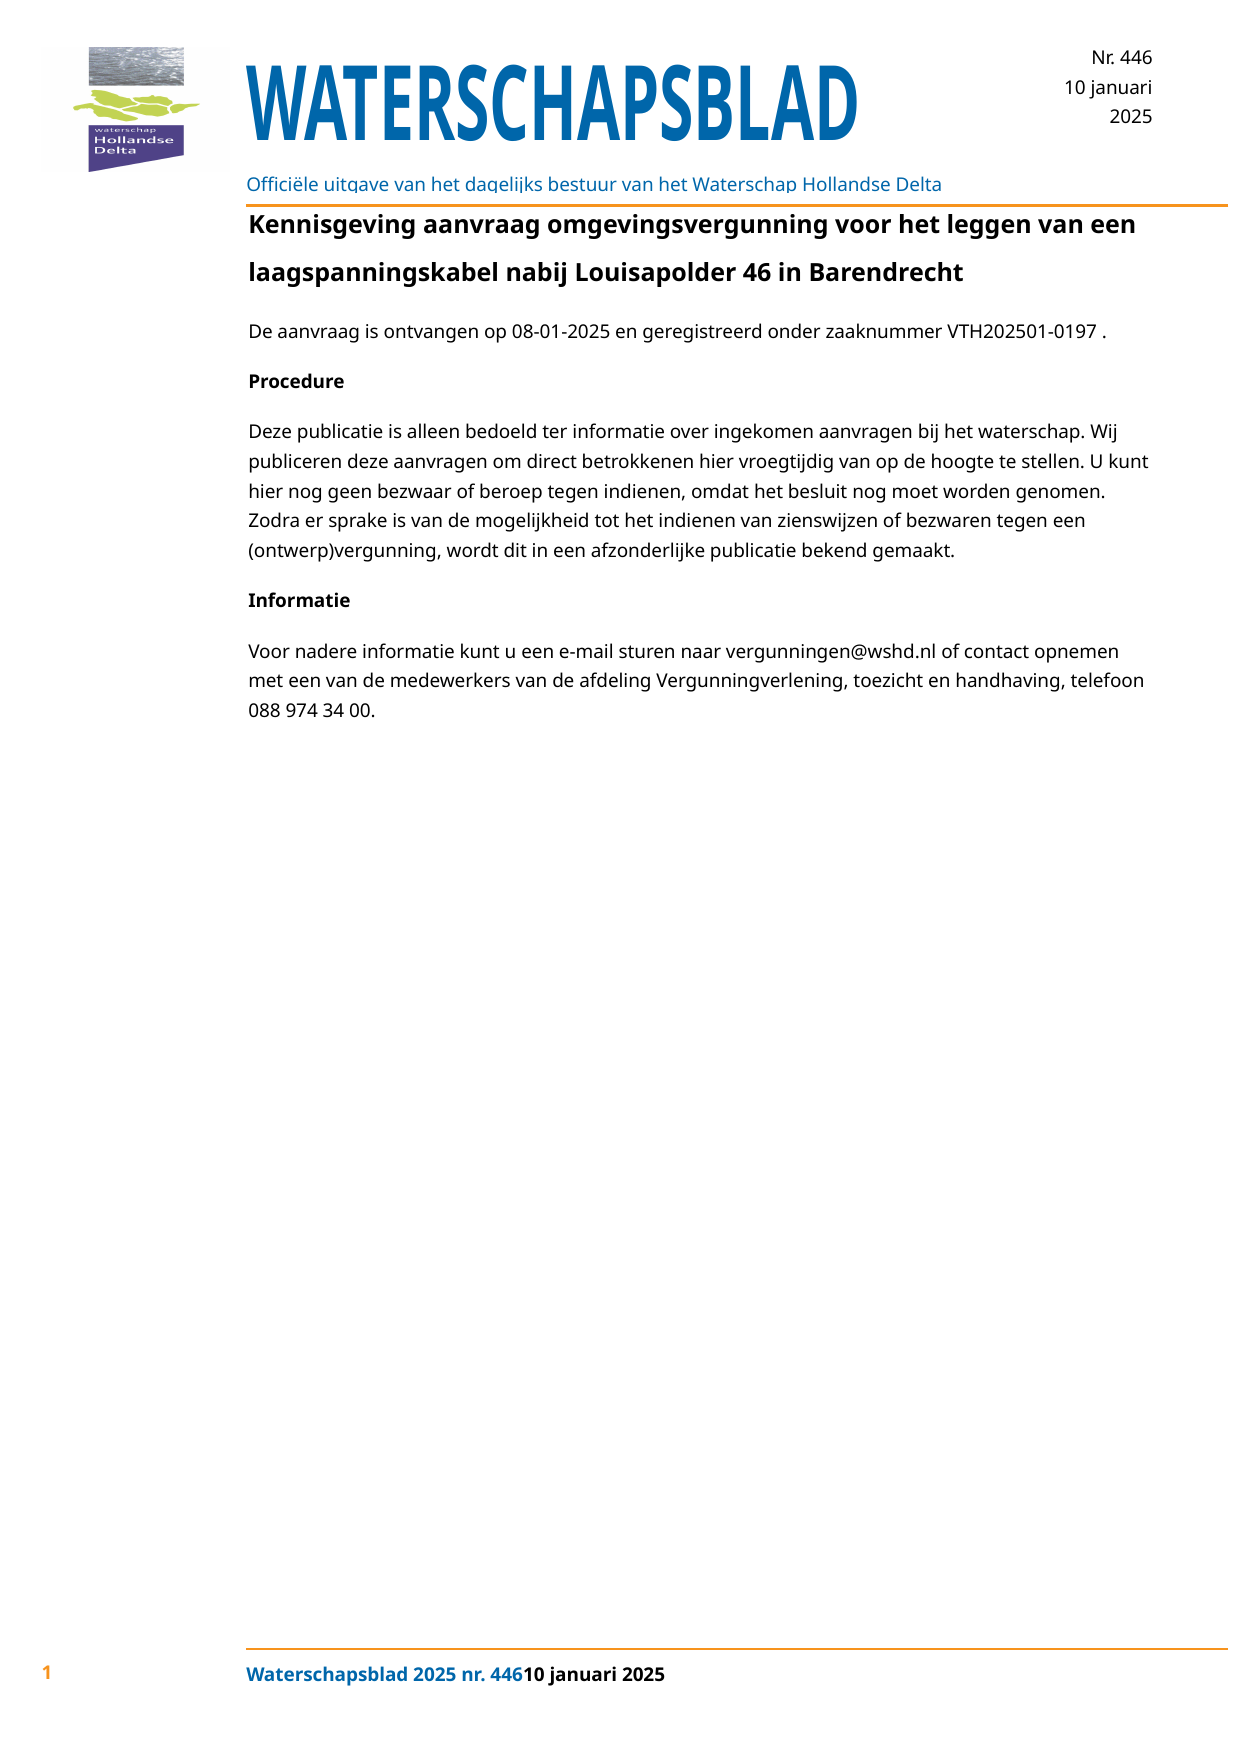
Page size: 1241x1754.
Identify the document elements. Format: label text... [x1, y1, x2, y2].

text Deze publicatie is alleen bedoeld ter informatie over ingekomen aanvragen bij het waterschap. Wij publiceren deze aanvragen om direct betrokkenen hier vroegtijdig van op de hoogte te stellen. U kunt hier nog geen bezwaar of beroep tegen indienen, omdat het besluit nog moet worden genomen. Zodra er sprake is van de mogelijkheid tot het indienen van zienswijzen of bezwaren tegen een (ontwerp)vergunning, wordt dit in een afzonderlijke publicatie bekend gemaakt. [248, 419, 1152, 563]
text De aanvraag is ontvangen op 08-01-2025 en geregistreerd onder zaaknummer VTH202501-0197 . [248, 318, 1152, 344]
text Procedure [248, 368, 1152, 394]
text Voor nadere informatie kunt u een e-mail sturen naar vergunningen@wshd.nl of contact opnemen met een van de medewerkers van de afdeling Vergunningverlening, toezicht en handhaving, telefoon 088 974 34 00. [248, 638, 1152, 723]
text Kennisgeving aanvraag omgevingsvergunning voor het leggen van een laagspanningskabel nabij Louisapolder 46 in Barendrecht [248, 207, 1152, 288]
text Informatie [248, 587, 1152, 613]
picture [41, 47, 231, 172]
